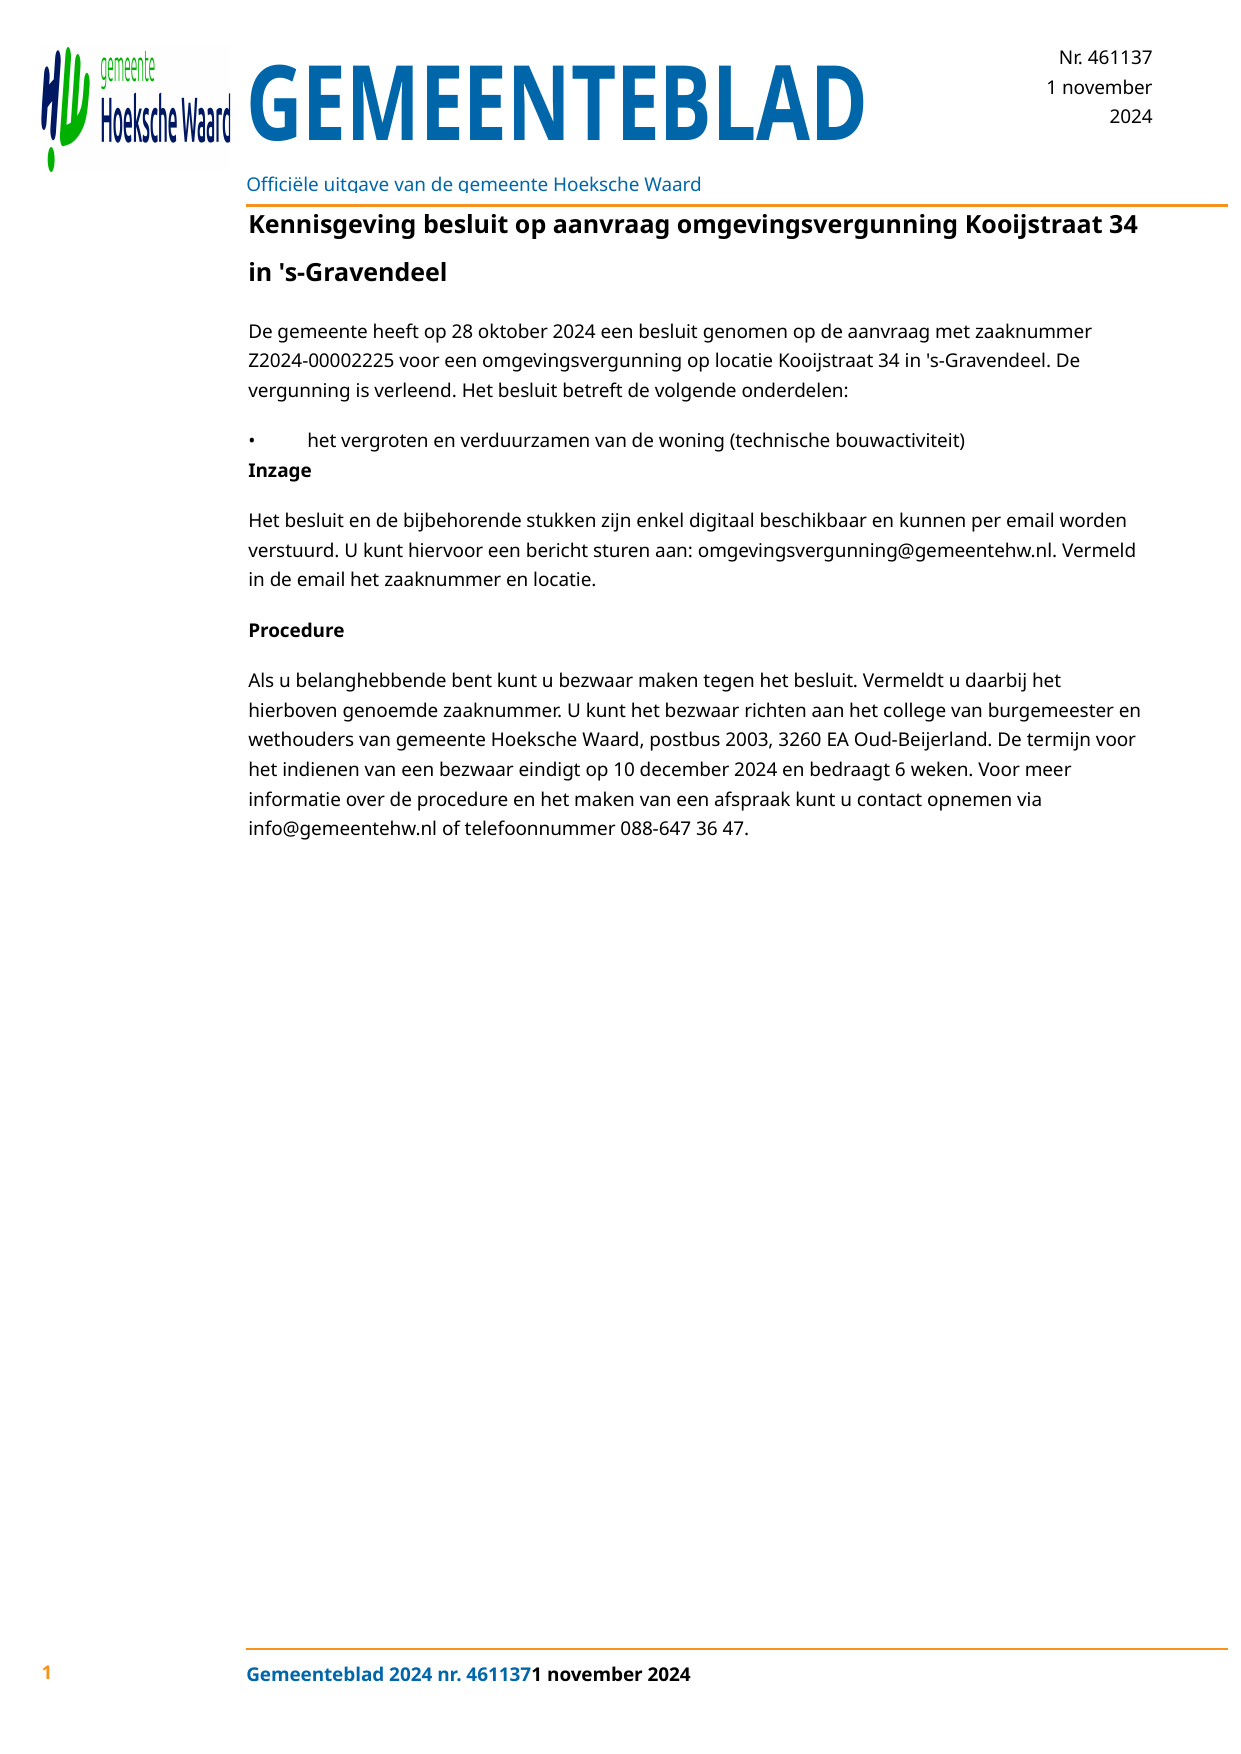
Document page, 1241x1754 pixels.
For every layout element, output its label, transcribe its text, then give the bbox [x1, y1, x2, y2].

picture [41, 47, 231, 172]
list het vergroten en verduurzamen van de woning (technische bouwactiviteit) [248, 427, 1152, 453]
text Procedure [248, 617, 1152, 643]
text De gemeente heeft op 28 oktober 2024 een besluit genomen op de aanvraag met zaaknummer Z2024-00002225 voor een omgevingsvergunning op locatie Kooijstraat 34 in 's-Gravendeel. De vergunning is verleend. Het besluit betreft de volgende onderdelen: [248, 318, 1152, 403]
text Als u belanghebbende bent kunt u bezwaar maken tegen het besluit. Vermeldt u daarbij het hierboven genoemde zaaknummer. U kunt het bezwaar richten aan het college van burgemeester en wethouders van gemeente Hoeksche Waard, postbus 2003, 3260 EA Oud-Beijerland. De termijn voor het indienen van een bezwaar eindigt op 10 december 2024 en bedraagt 6 weken. Voor meer informatie over de procedure en het maken van een afspraak kunt u contact opnemen via info@gemeentehw.nl of telefoonnummer 088-647 36 47. [248, 667, 1152, 841]
text Inzage [248, 457, 1152, 483]
text Het besluit en de bijbehorende stukken zijn enkel digitaal beschikbaar en kunnen per email worden verstuurd. U kunt hiervoor een bericht sturen aan: omgevingsvergunning@gemeentehw.nl. Vermeld in de email het zaaknummer en locatie. [248, 507, 1152, 592]
text Kennisgeving besluit op aanvraag omgevingsvergunning Kooijstraat 34 in 's-Gravendeel [248, 207, 1152, 288]
